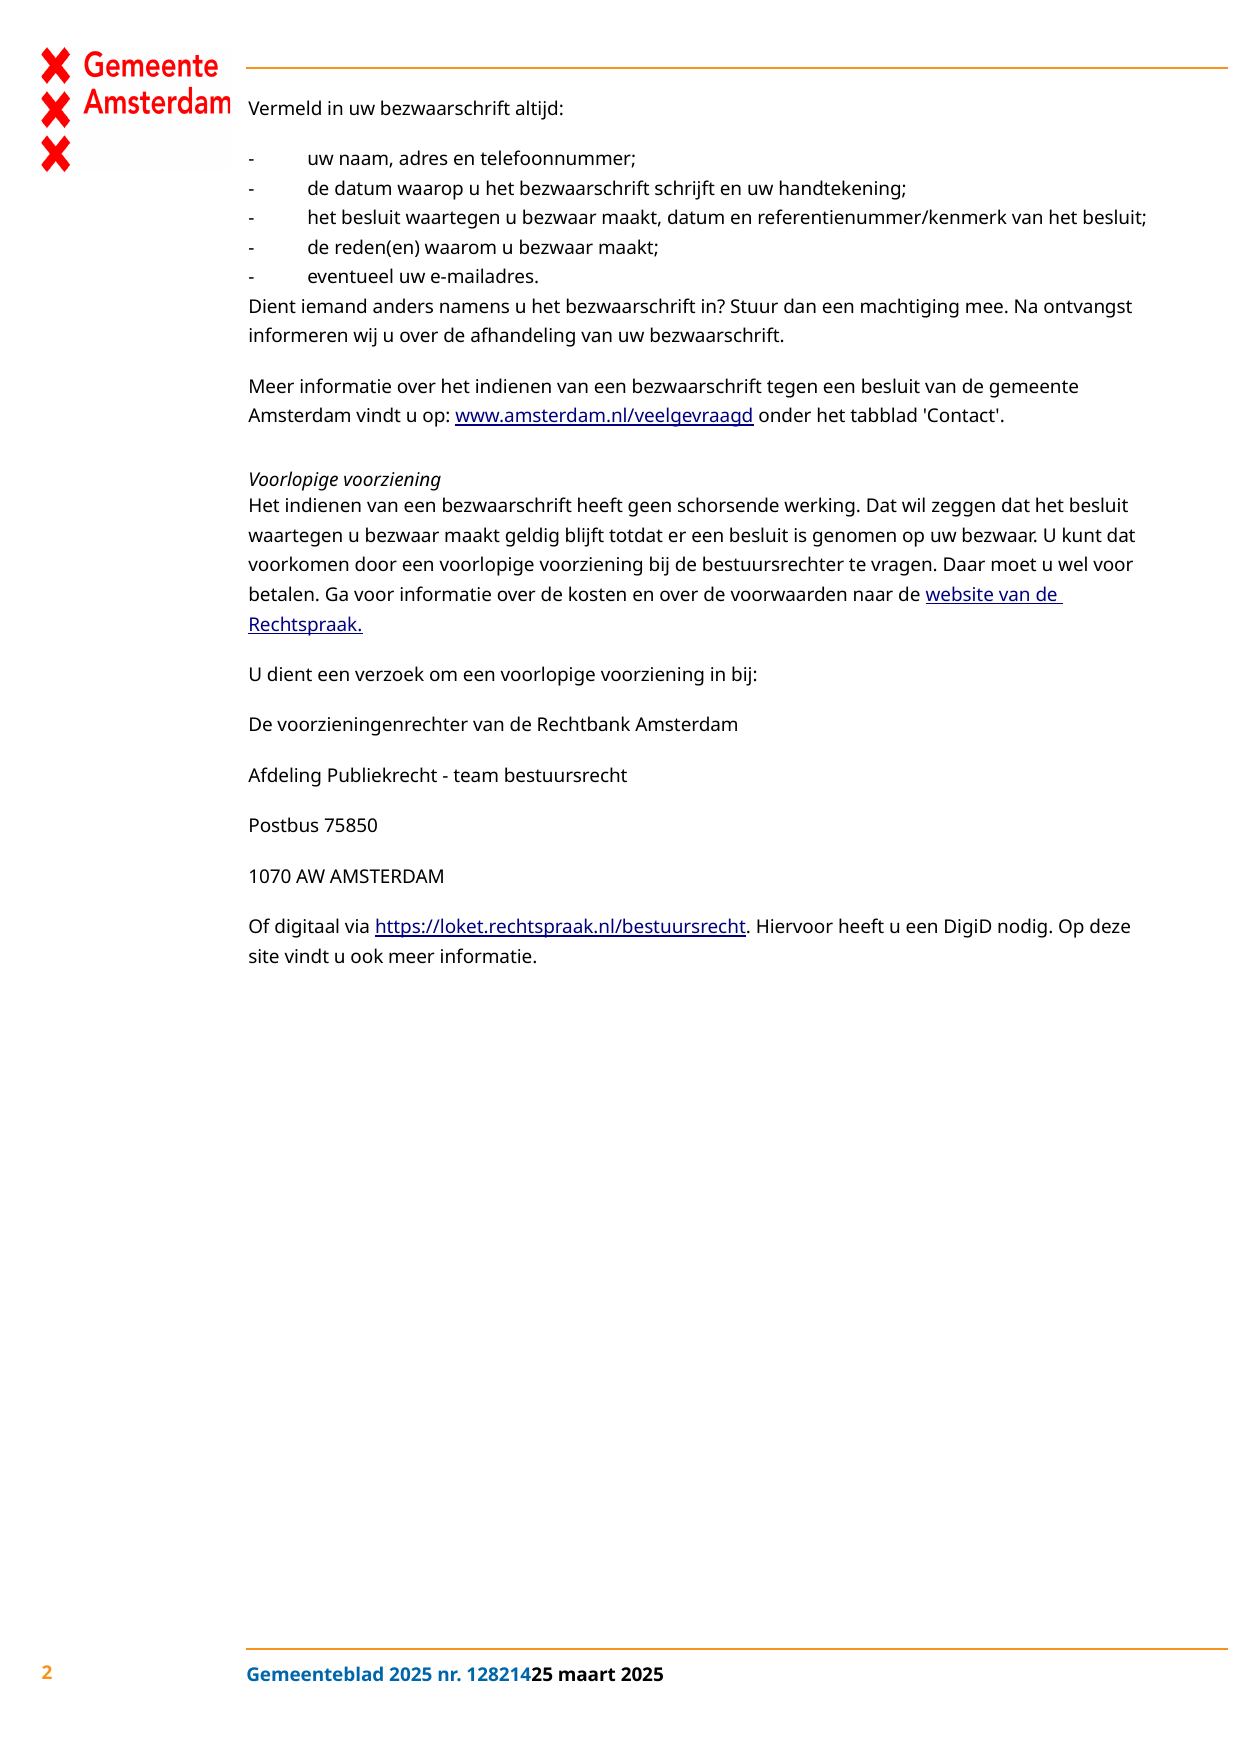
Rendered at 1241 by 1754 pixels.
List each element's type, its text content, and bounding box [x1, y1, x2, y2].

text Of digitaal via https://loket.rechtspraak.nl/bestuursrecht. Hiervoor heeft u een DigiD nodig. Op deze site vindt u ook meer informatie. [248, 913, 1152, 968]
list de datum waarop u het bezwaarschrift schrijft en uw handtekening; [248, 175, 1152, 201]
list de reden(en) waarom u bezwaar maakt; [248, 234, 1152, 260]
list eventueel uw e-mailadres. [248, 263, 1152, 289]
text Postbus 75850 [248, 812, 1152, 838]
text Afdeling Publiekrecht - team bestuursrecht [248, 762, 1152, 788]
text 1070 AW AMSTERDAM [248, 863, 1152, 888]
picture [41, 47, 231, 172]
list het besluit waartegen u bezwaar maakt, datum en referentienummer/kenmerk van het besluit; [248, 204, 1152, 230]
text Vermeld in uw bezwaarschrift altijd: [248, 95, 1152, 121]
list uw naam, adres en telefoonnummer; [248, 145, 1152, 171]
text U dient een verzoek om een voorlopige voorziening in bij: [248, 661, 1152, 687]
text De voorzieningenrechter van de Rechtbank Amsterdam [248, 712, 1152, 737]
text Meer informatie over het indienen van een bezwaarschrift tegen een besluit van de gemeente Amsterdam vindt u op: www.amsterdam.nl/veelgevraagd onder het tabblad 'Contact'. [248, 373, 1152, 428]
text Voorlopige voorziening [248, 467, 1152, 492]
text Dient iemand anders namens u het bezwaarschrift in? Stuur dan een machtiging mee. Na ontvangst informeren wij u over de afhandeling van uw bezwaarschrift. [248, 293, 1152, 348]
text Het indienen van een bezwaarschrift heeft geen schorsende werking. Dat wil zeggen dat het besluit waartegen u bezwaar maakt geldig blijft totdat er een besluit is genomen op uw bezwaar. U kunt dat voorkomen door een voorlopige voorziening bij de bestuursrechter te vragen. Daar moet u wel voor betalen. Ga voor informatie over de kosten en over de voorwaarden naar de website van de Rechtspraak. [248, 492, 1152, 636]
